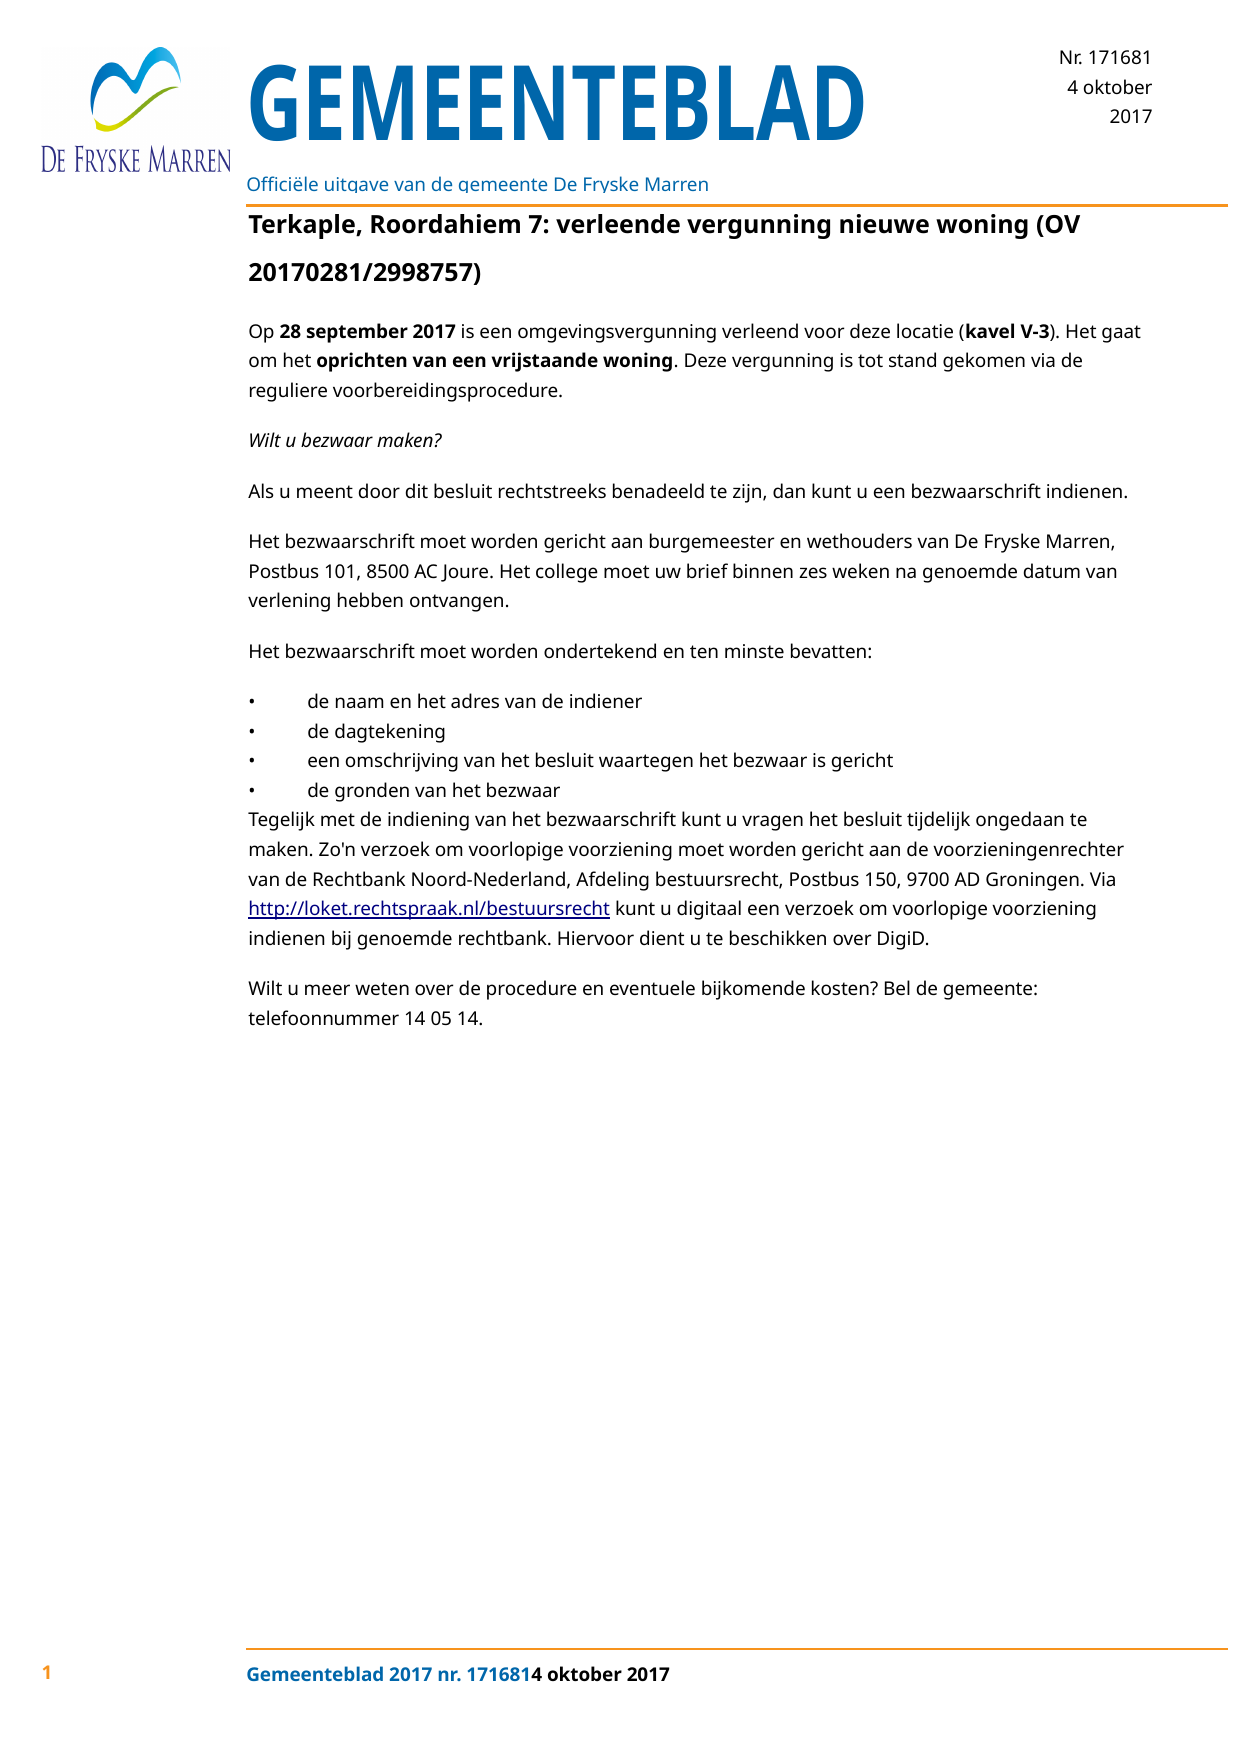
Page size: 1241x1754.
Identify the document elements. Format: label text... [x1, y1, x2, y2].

list de gronden van het bezwaar [248, 777, 1152, 803]
text Terkaple, Roordahiem 7: verleende vergunning nieuwe woning (OV 20170281/2998757) [248, 207, 1152, 288]
list de dagtekening [248, 718, 1152, 744]
list de naam en het adres van de indiener [248, 688, 1152, 714]
list een omschrijving van het besluit waartegen het bezwaar is gericht [248, 747, 1152, 773]
text Wilt u meer weten over de procedure en eventuele bijkomende kosten? Bel de gemeente: telefoonnummer 14 05 14. [248, 975, 1152, 1031]
text Het bezwaarschrift moet worden gericht aan burgemeester en wethouders van De Fryske Marren, Postbus 101, 8500 AC Joure. Het college moet uw brief binnen zes weken na genoemde datum van verlening hebben ontvangen. [248, 528, 1152, 613]
text Wilt u bezwaar maken? [248, 427, 1152, 453]
text Tegelijk met de indiening van het bezwaarschrift kunt u vragen het besluit tijdelijk ongedaan te maken. Zo'n verzoek om voorlopige voorziening moet worden gericht aan de voorzieningenrechter van de Rechtbank Noord-Nederland, Afdeling bestuursrecht, Postbus 150, 9700 AD Groningen. Via http://loket.rechtspraak.nl/bestuursrecht kunt u digitaal een verzoek om voorlopige voorziening indienen bij genoemde rechtbank. Hiervoor dient u te beschikken over DigiD. [248, 807, 1152, 951]
picture [41, 47, 231, 172]
text Op 28 september 2017 is een omgevingsvergunning verleend voor deze locatie (kavel V-3). Het gaat om het oprichten van een vrijstaande woning. Deze vergunning is tot stand gekomen via de reguliere voorbereidingsprocedure. [248, 318, 1152, 403]
text Als u meent door dit besluit rechtstreeks benadeeld te zijn, dan kunt u een bezwaarschrift indienen. [248, 478, 1152, 504]
text Het bezwaarschrift moet worden ondertekend en ten minste bevatten: [248, 638, 1152, 664]
